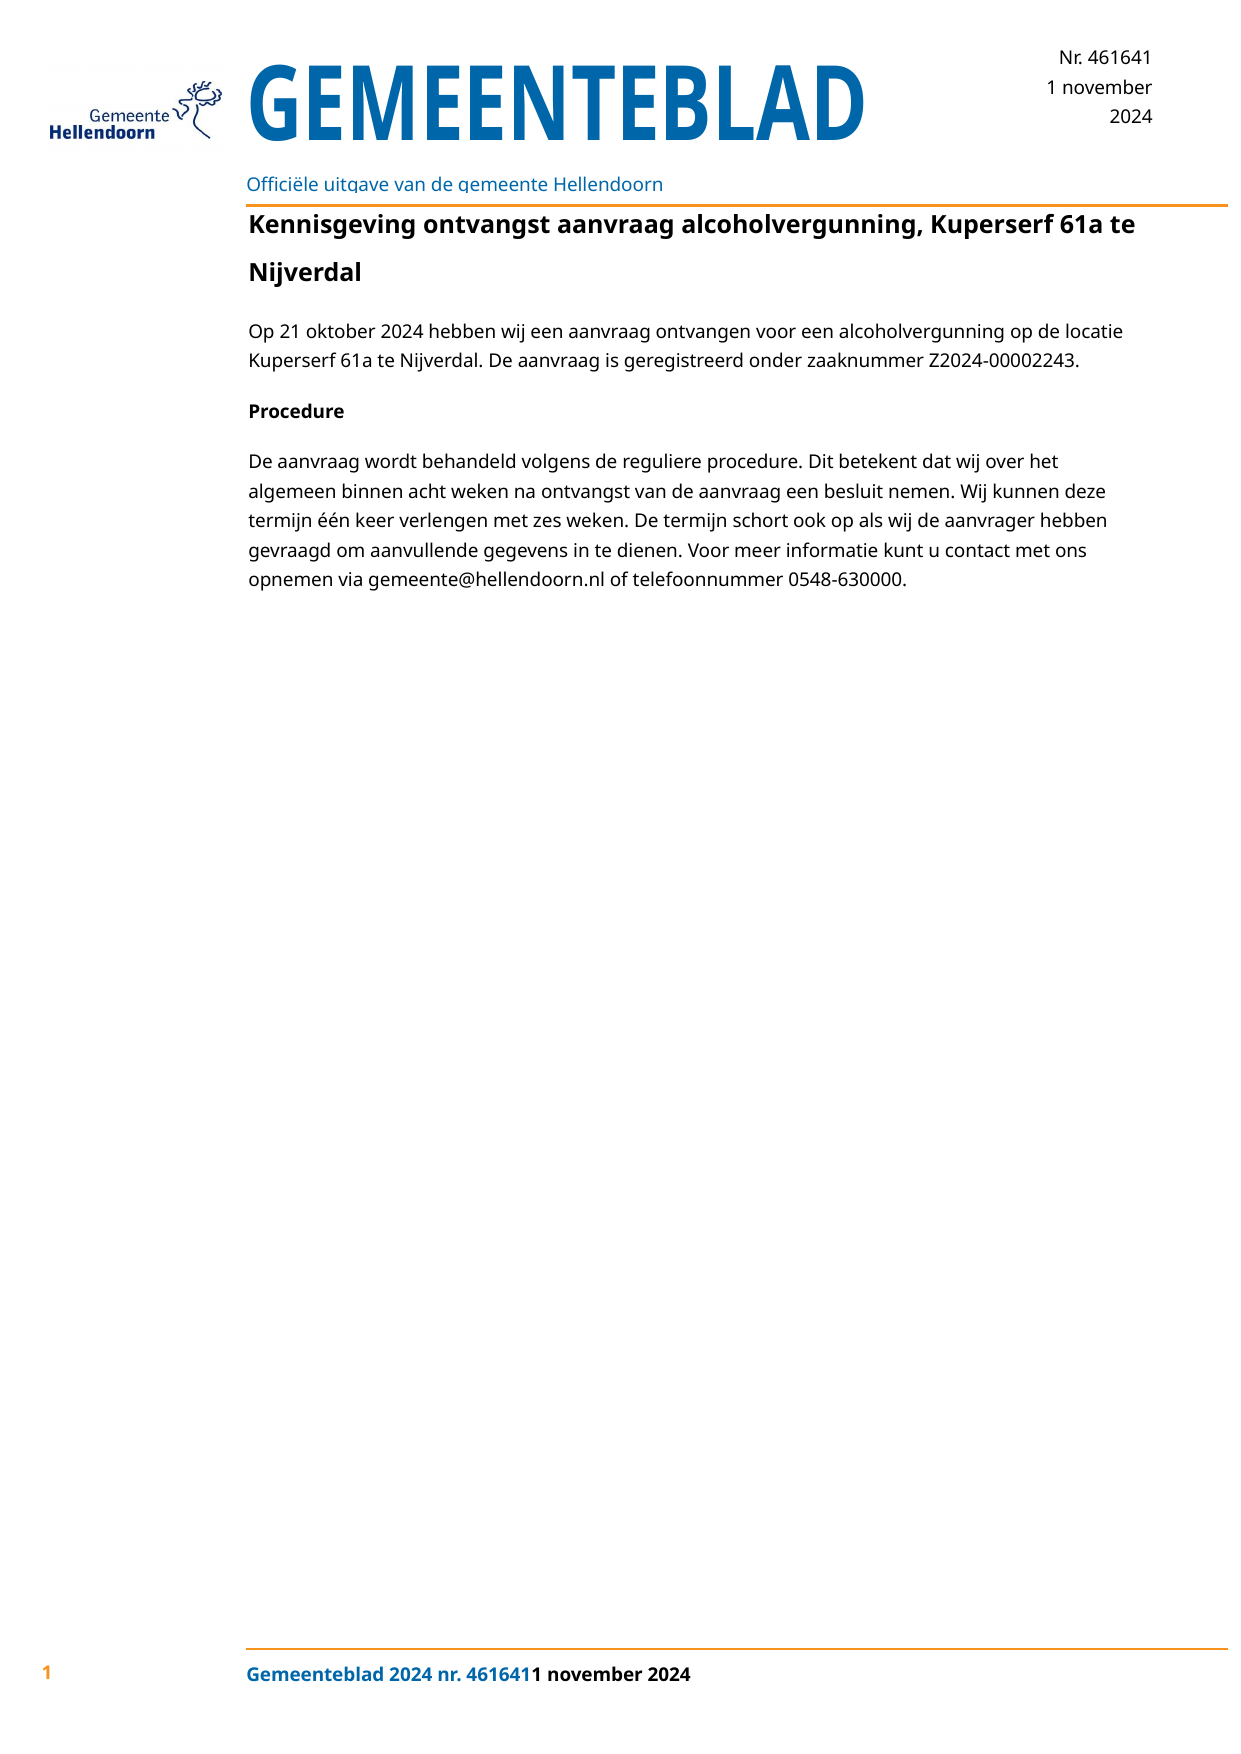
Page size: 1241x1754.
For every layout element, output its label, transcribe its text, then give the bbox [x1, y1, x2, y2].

picture [41, 47, 231, 172]
text De aanvraag wordt behandeld volgens de reguliere procedure. Dit betekent dat wij over het algemeen binnen acht weken na ontvangst van de aanvraag een besluit nemen. Wij kunnen deze termijn één keer verlengen met zes weken. De termijn schort ook op als wij de aanvrager hebben gevraagd om aanvullende gegevens in te dienen. Voor meer informatie kunt u contact met ons opnemen via gemeente@hellendoorn.nl of telefoonnummer 0548-630000. [248, 448, 1152, 592]
text Kennisgeving ontvangst aanvraag alcoholvergunning, Kuperserf 61a te Nijverdal [248, 207, 1152, 288]
text Op 21 oktober 2024 hebben wij een aanvraag ontvangen voor een alcoholvergunning op de locatie Kuperserf 61a te Nijverdal. De aanvraag is geregistreerd onder zaaknummer Z2024-00002243. [248, 318, 1152, 373]
text Procedure [248, 398, 1152, 424]
